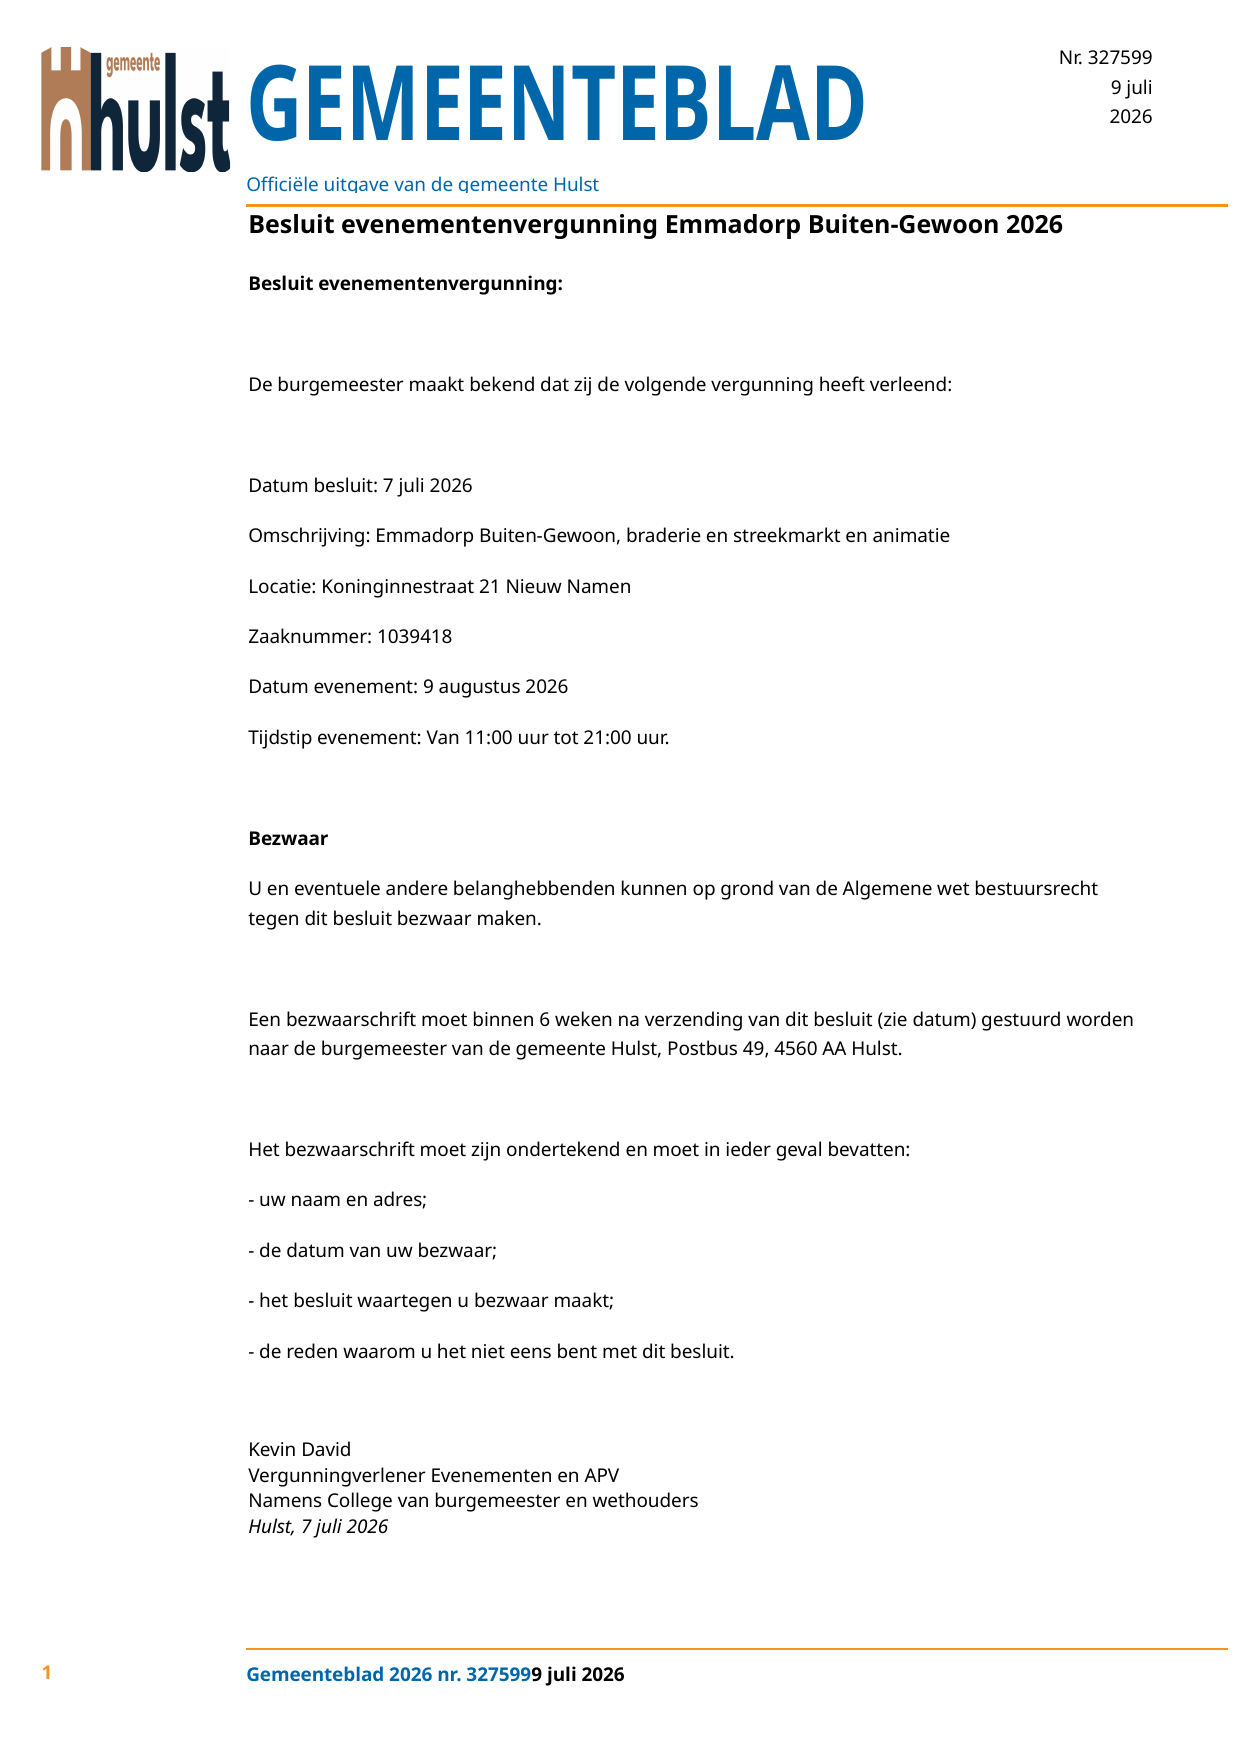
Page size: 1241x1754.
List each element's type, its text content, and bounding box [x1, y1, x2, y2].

text Namens College van burgemeester en wethouders [248, 1487, 1152, 1513]
text Datum besluit: 7 juli 2026 [248, 472, 1152, 498]
text De burgemeester maakt bekend dat zij de volgende vergunning heeft verleend: [248, 371, 1152, 397]
text Zaaknummer: 1039418 [248, 623, 1152, 649]
picture [41, 47, 231, 172]
text Tijdstip evenement: Van 11:00 uur tot 21:00 uur. [248, 724, 1152, 750]
text Datum evenement: 9 augustus 2026 [248, 674, 1152, 699]
text Kevin David [248, 1436, 1152, 1462]
text Vergunningverlener Evenementen en APV [248, 1462, 1152, 1487]
text Bezwaar [248, 825, 1152, 851]
text U en eventuele andere belanghebbenden kunnen op grond van de Algemene wet bestuursrecht tegen dit besluit bezwaar maken. [248, 875, 1152, 931]
text - de datum van uw bezwaar; [248, 1237, 1152, 1263]
text Het bezwaarschrift moet zijn ondertekend en moet in ieder geval bevatten: [248, 1136, 1152, 1162]
text Een bezwaarschrift moet binnen 6 weken na verzending van dit besluit (zie datum) gestuurd worden naar de burgemeester van de gemeente Hulst, Postbus 49, 4560 AA Hulst. [248, 1006, 1152, 1061]
text - uw naam en adres; [248, 1187, 1152, 1212]
text Besluit evenementenvergunning Emmadorp Buiten-Gewoon 2026 [248, 207, 1152, 241]
text Omschrijving: Emmadorp Buiten-Gewoon, braderie en streekmarkt en animatie [248, 522, 1152, 548]
text Hulst, 7 juli 2026 [248, 1513, 1152, 1539]
text Locatie: Koninginnestraat 21 Nieuw Namen [248, 573, 1152, 598]
text Besluit evenementenvergunning: [248, 270, 1152, 296]
text - de reden waarom u het niet eens bent met dit besluit. [248, 1338, 1152, 1363]
text - het besluit waartegen u bezwaar maakt; [248, 1287, 1152, 1313]
